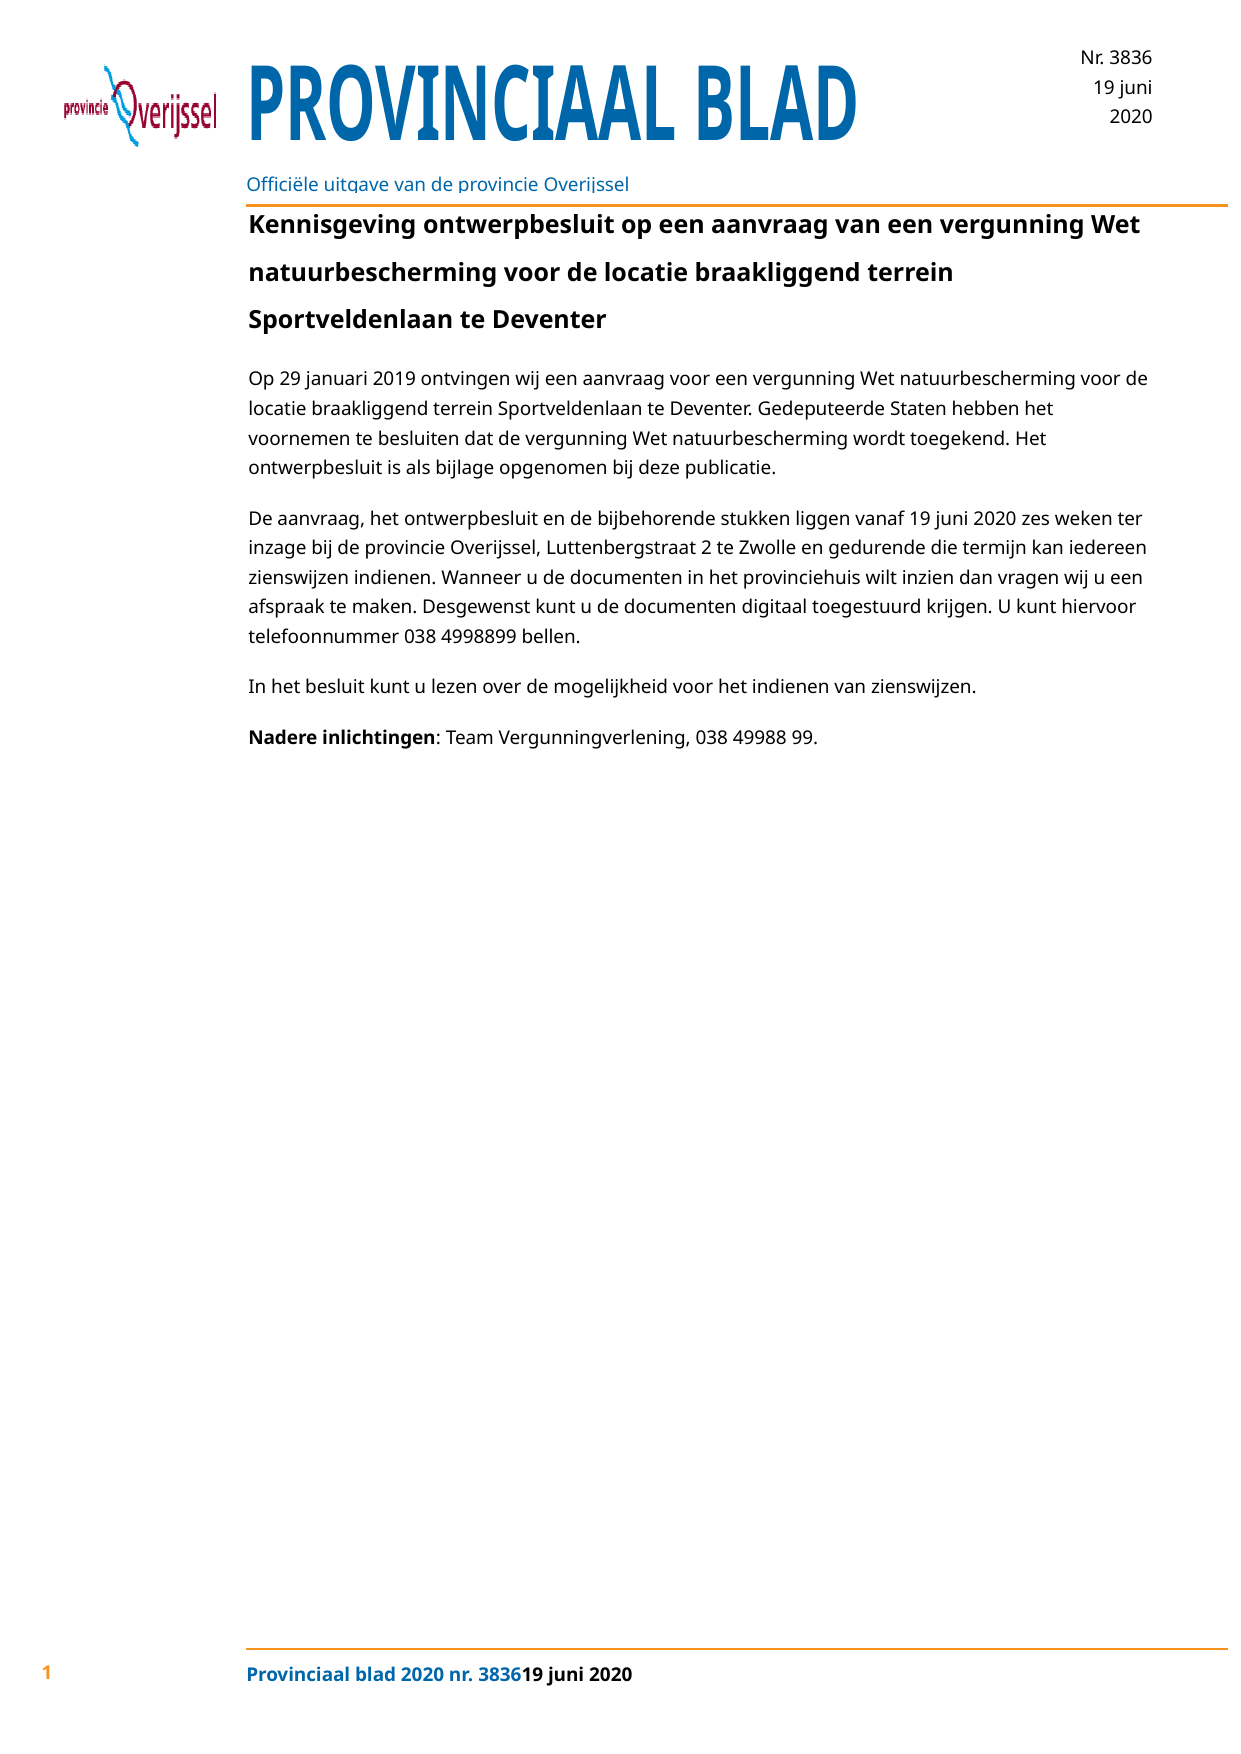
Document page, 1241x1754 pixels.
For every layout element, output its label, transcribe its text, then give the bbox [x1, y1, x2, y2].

text Kennisgeving ontwerpbesluit op een aanvraag van een vergunning Wet natuurbescherming voor de locatie braakliggend terrein Sportveldenlaan te Deventer [248, 207, 1152, 336]
text In het besluit kunt u lezen over de mogelijkheid voor het indienen van zienswijzen. [248, 673, 1152, 699]
text Op 29 januari 2019 ontvingen wij een aanvraag voor een vergunning Wet natuurbescherming voor de locatie braakliggend terrein Sportveldenlaan te Deventer. Gedeputeerde Staten hebben het voornemen te besluiten dat de vergunning Wet natuurbescherming wordt toegekend. Het ontwerpbesluit is als bijlage opgenomen bij deze publicatie. [248, 366, 1152, 480]
picture [41, 47, 231, 172]
text De aanvraag, het ontwerpbesluit en de bijbehorende stukken liggen vanaf 19 juni 2020 zes weken ter inzage bij de provincie Overijssel, Luttenbergstraat 2 te Zwolle en gedurende die termijn kan iedereen zienswijzen indienen. Wanneer u de documenten in het provinciehuis wilt inzien dan vragen wij u een afspraak te maken. Desgewenst kunt u de documenten digitaal toegestuurd krijgen. U kunt hiervoor telefoonnummer 038 4998899 bellen. [248, 505, 1152, 649]
text Nadere inlichtingen: Team Vergunningverlening, 038 49988 99. [248, 724, 1152, 749]
